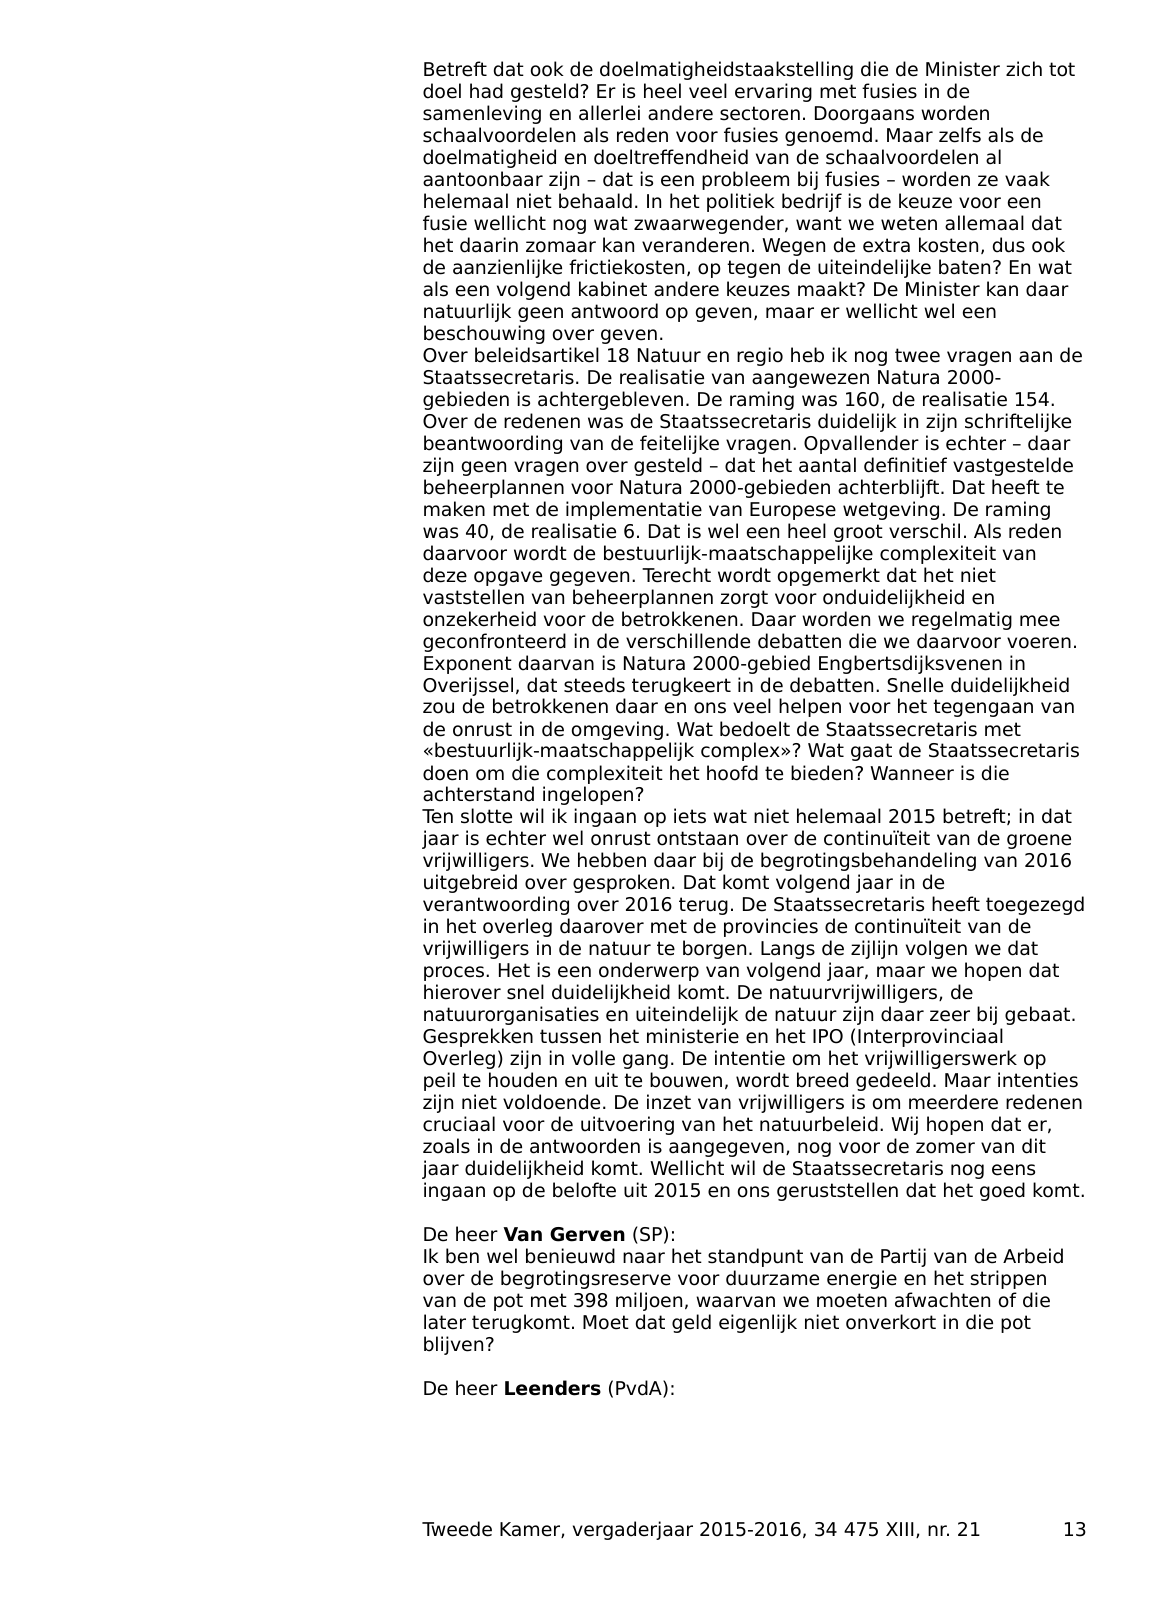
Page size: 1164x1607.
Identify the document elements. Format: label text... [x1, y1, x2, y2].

text Ten slotte wil ik ingaan op iets wat niet helemaal 2015 betreft; in dat jaar is echter wel onrust ontstaan over de continuïteit van de groene vrijwilligers. We hebben daar bij de begrotingsbehandeling van 2016 uitgebreid over gesproken. Dat komt volgend jaar in de verantwoording over 2016 terug. De Staatssecretaris heeft toegezegd in het overleg daarover met de provincies de continuïteit van de vrijwilligers in de natuur te borgen. Langs de zijlijn volgen we dat proces. Het is een onderwerp van volgend jaar, maar we hopen dat hierover snel duidelijkheid komt. De natuurvrijwilligers, de natuurorganisaties en uiteindelijk de natuur zijn daar zeer bij gebaat. Gesprekken tussen het ministerie en het IPO (Interprovinciaal Overleg) zijn in volle gang. De intentie om het vrijwilligerswerk op peil te houden en uit te bouwen, wordt breed gedeeld. Maar intenties zijn niet voldoende. De inzet van vrijwilligers is om meerdere redenen cruciaal voor de uitvoering van het natuurbeleid. Wij hopen dat er, zoals in de antwoorden is aangegeven, nog voor de zomer van dit jaar duidelijkheid komt. Wellicht wil de Staatssecretaris nog eens ingaan op de belofte uit 2015 en ons geruststellen dat het goed komt. [422, 806, 1087, 1202]
text Betreft dat ook de doelmatigheidstaakstelling die de Minister zich tot doel had gesteld? Er is heel veel ervaring met fusies in de samenleving en allerlei andere sectoren. Doorgaans worden schaalvoordelen als reden voor fusies genoemd. Maar zelfs als de doelmatigheid en doeltreffendheid van de schaalvoordelen al aantoonbaar zijn – dat is een probleem bij fusies – worden ze vaak helemaal niet behaald. In het politiek bedrijf is de keuze voor een fusie wellicht nog wat zwaarwegender, want we weten allemaal dat het daarin zomaar kan veranderen. Wegen de extra kosten, dus ook de aanzienlijke frictiekosten, op tegen de uiteindelijke baten? En wat als een volgend kabinet andere keuzes maakt? De Minister kan daar natuurlijk geen antwoord op geven, maar er wellicht wel een beschouwing over geven. [422, 59, 1087, 345]
text De heer Leenders (PvdA): [422, 1378, 1087, 1400]
text Ik ben wel benieuwd naar het standpunt van de Partij van de Arbeid over de begrotingsreserve voor duurzame energie en het strippen van de pot met 398 miljoen, waarvan we moeten afwachten of die later terugkomt. Moet dat geld eigenlijk niet onverkort in die pot blijven? [422, 1246, 1087, 1356]
text De heer Van Gerven (SP): [422, 1224, 1087, 1246]
text Over beleidsartikel 18 Natuur en regio heb ik nog twee vragen aan de Staatssecretaris. De realisatie van aangewezen Natura 2000-gebieden is achtergebleven. De raming was 160, de realisatie 154. Over de redenen was de Staatssecretaris duidelijk in zijn schriftelijke beantwoording van de feitelijke vragen. Opvallender is echter – daar zijn geen vragen over gesteld – dat het aantal definitief vastgestelde beheerplannen voor Natura 2000-gebieden achterblijft. Dat heeft te maken met de implementatie van Europese wetgeving. De raming was 40, de realisatie 6. Dat is wel een heel groot verschil. Als reden daarvoor wordt de bestuurlijk-maatschappelijke complexiteit van deze opgave gegeven. Terecht wordt opgemerkt dat het niet vaststellen van beheerplannen zorgt voor onduidelijkheid en onzekerheid voor de betrokkenen. Daar worden we regelmatig mee geconfronteerd in de verschillende debatten die we daarvoor voeren. Exponent daarvan is Natura 2000-gebied Engbertsdijksvenen in Overijssel, dat steeds terugkeert in de debatten. Snelle duidelijkheid zou de betrokkenen daar en ons veel helpen voor het tegengaan van de onrust in de omgeving. Wat bedoelt de Staatssecretaris met «bestuurlijk-maatschappelijk complex»? Wat gaat de Staatssecretaris doen om die complexiteit het hoofd te bieden? Wanneer is die achterstand ingelopen? [422, 345, 1087, 806]
